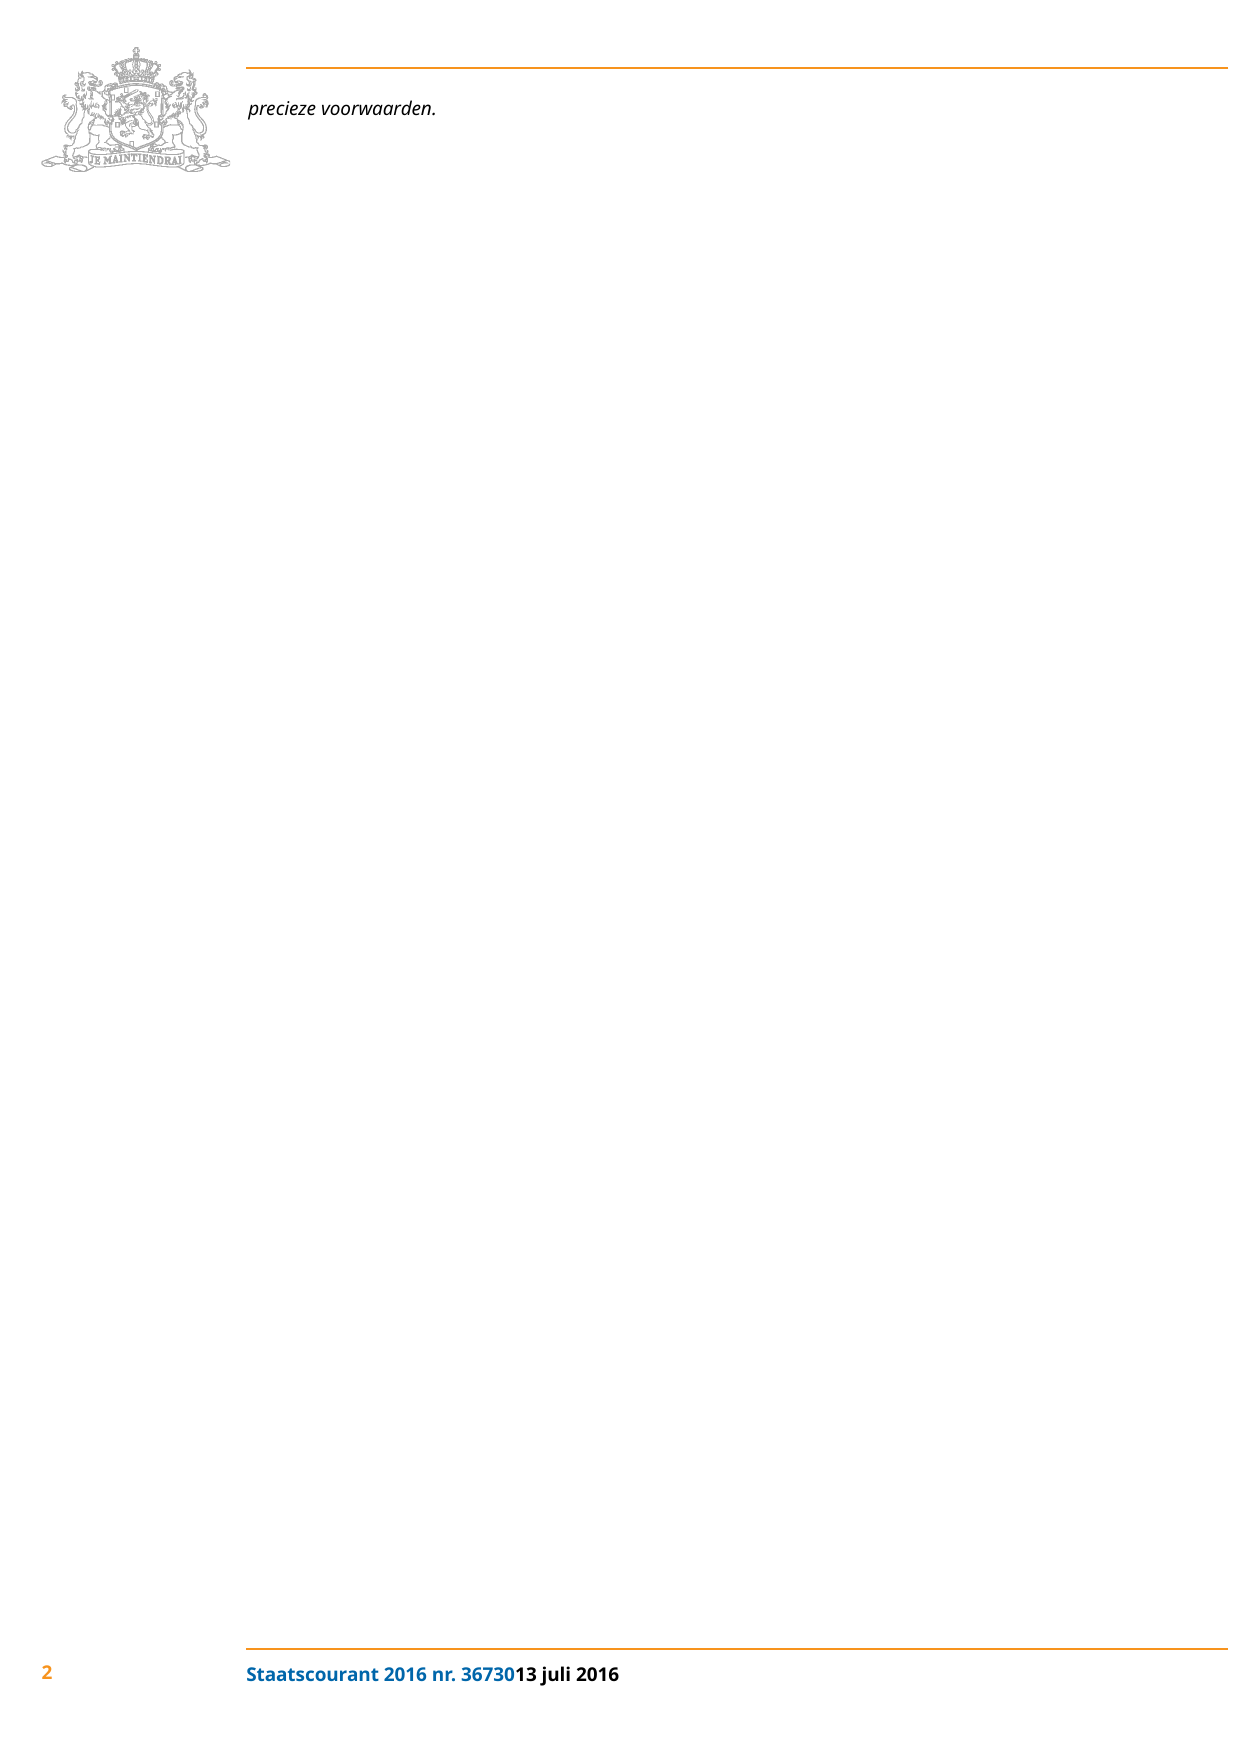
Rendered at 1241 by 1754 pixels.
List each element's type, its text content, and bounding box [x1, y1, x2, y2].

text precieze voorwaarden. [248, 95, 1152, 121]
picture [41, 47, 231, 172]
